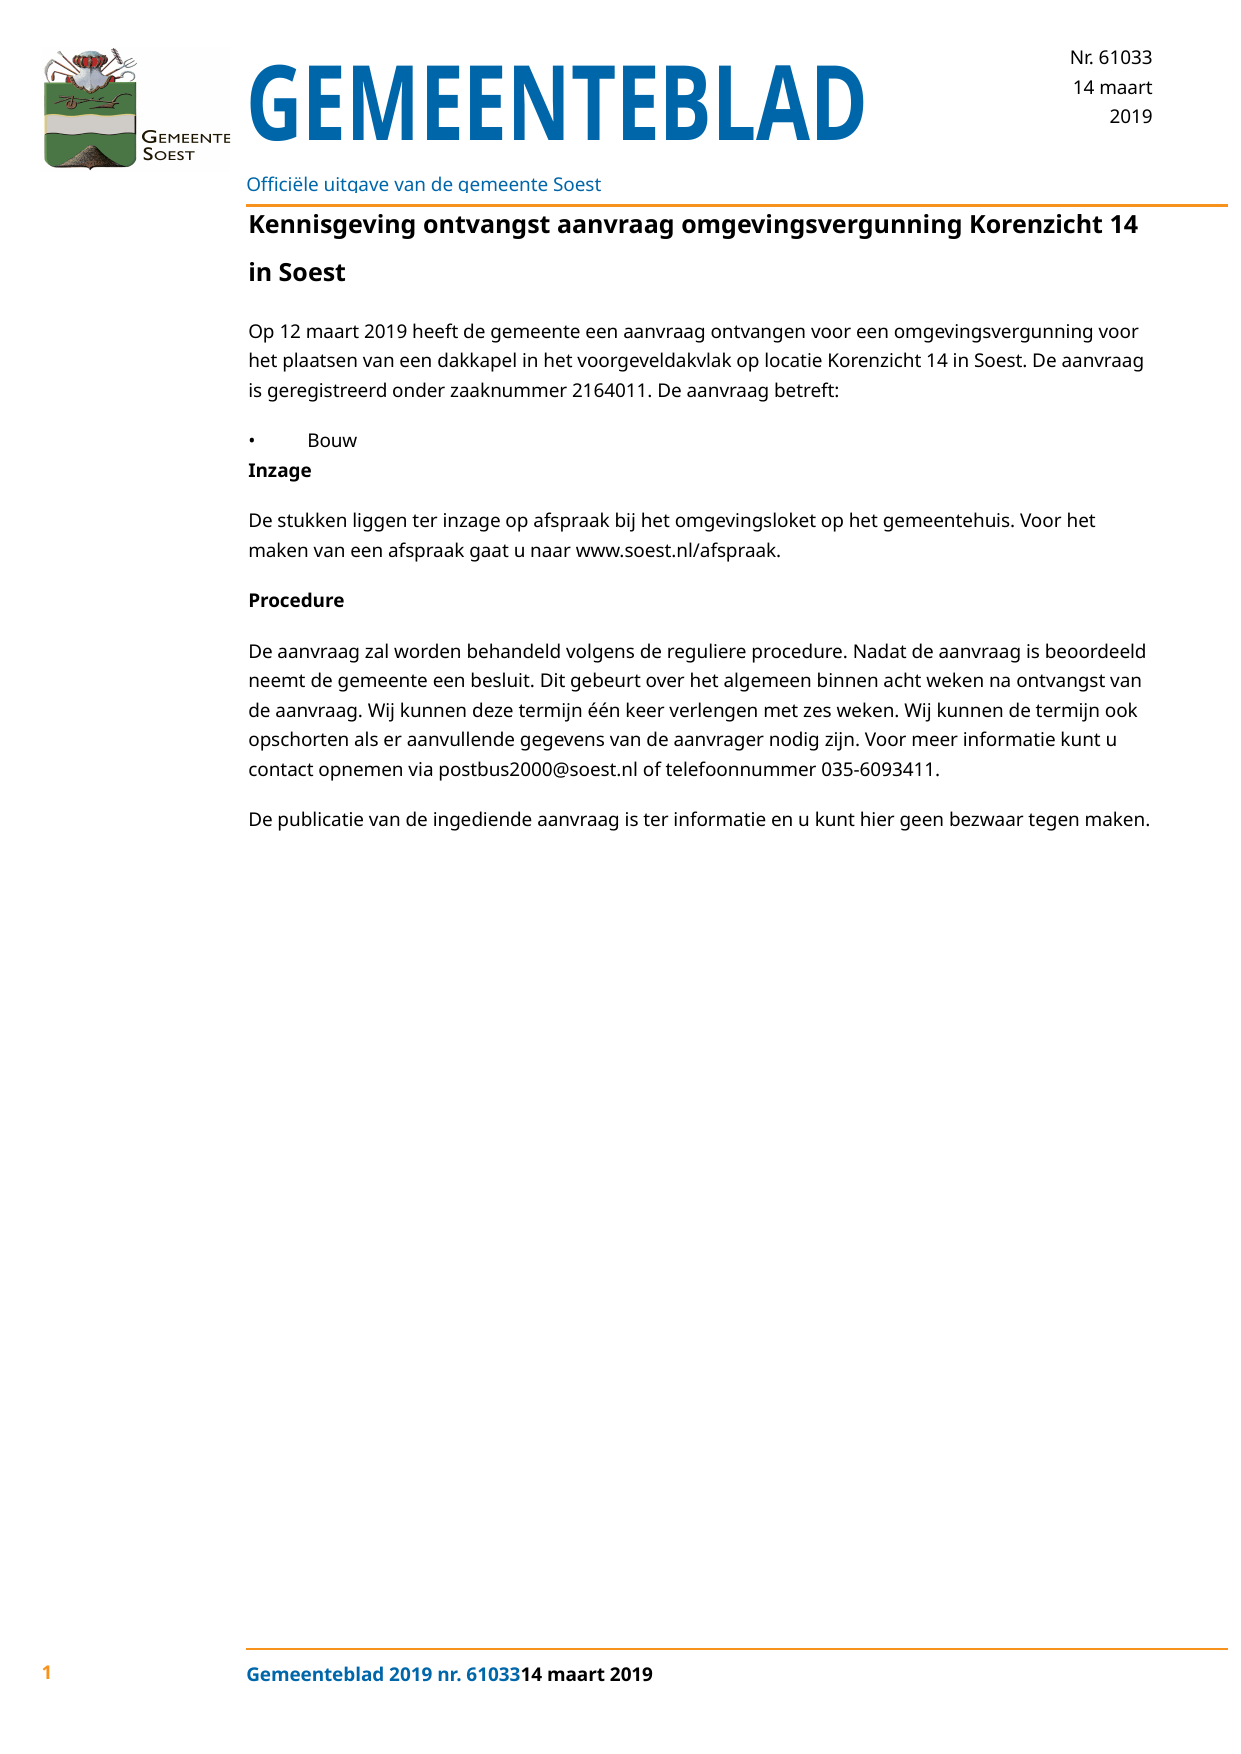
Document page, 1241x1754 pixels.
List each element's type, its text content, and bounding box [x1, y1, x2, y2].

text Kennisgeving ontvangst aanvraag omgevingsvergunning Korenzicht 14 in Soest [248, 207, 1152, 288]
text De aanvraag zal worden behandeld volgens de reguliere procedure. Nadat de aanvraag is beoordeeld neemt de gemeente een besluit. Dit gebeurt over het algemeen binnen acht weken na ontvangst van de aanvraag. Wij kunnen deze termijn één keer verlengen met zes weken. Wij kunnen de termijn ook opschorten als er aanvullende gegevens van de aanvrager nodig zijn. Voor meer informatie kunt u contact opnemen via postbus2000@soest.nl of telefoonnummer 035-6093411. [248, 638, 1152, 782]
text De publicatie van de ingediende aanvraag is ter informatie en u kunt hier geen bezwaar tegen maken. [248, 807, 1152, 832]
list Bouw [248, 427, 1152, 453]
text Op 12 maart 2019 heeft de gemeente een aanvraag ontvangen voor een omgevingsvergunning voor het plaatsen van een dakkapel in het voorgeveldakvlak op locatie Korenzicht 14 in Soest. De aanvraag is geregistreerd onder zaaknummer 2164011. De aanvraag betreft: [248, 318, 1152, 403]
text Inzage [248, 457, 1152, 483]
picture [41, 47, 231, 172]
text De stukken liggen ter inzage op afspraak bij het omgevingsloket op het gemeentehuis. Voor het maken van een afspraak gaat u naar www.soest.nl/afspraak. [248, 507, 1152, 563]
text Procedure [248, 587, 1152, 613]
